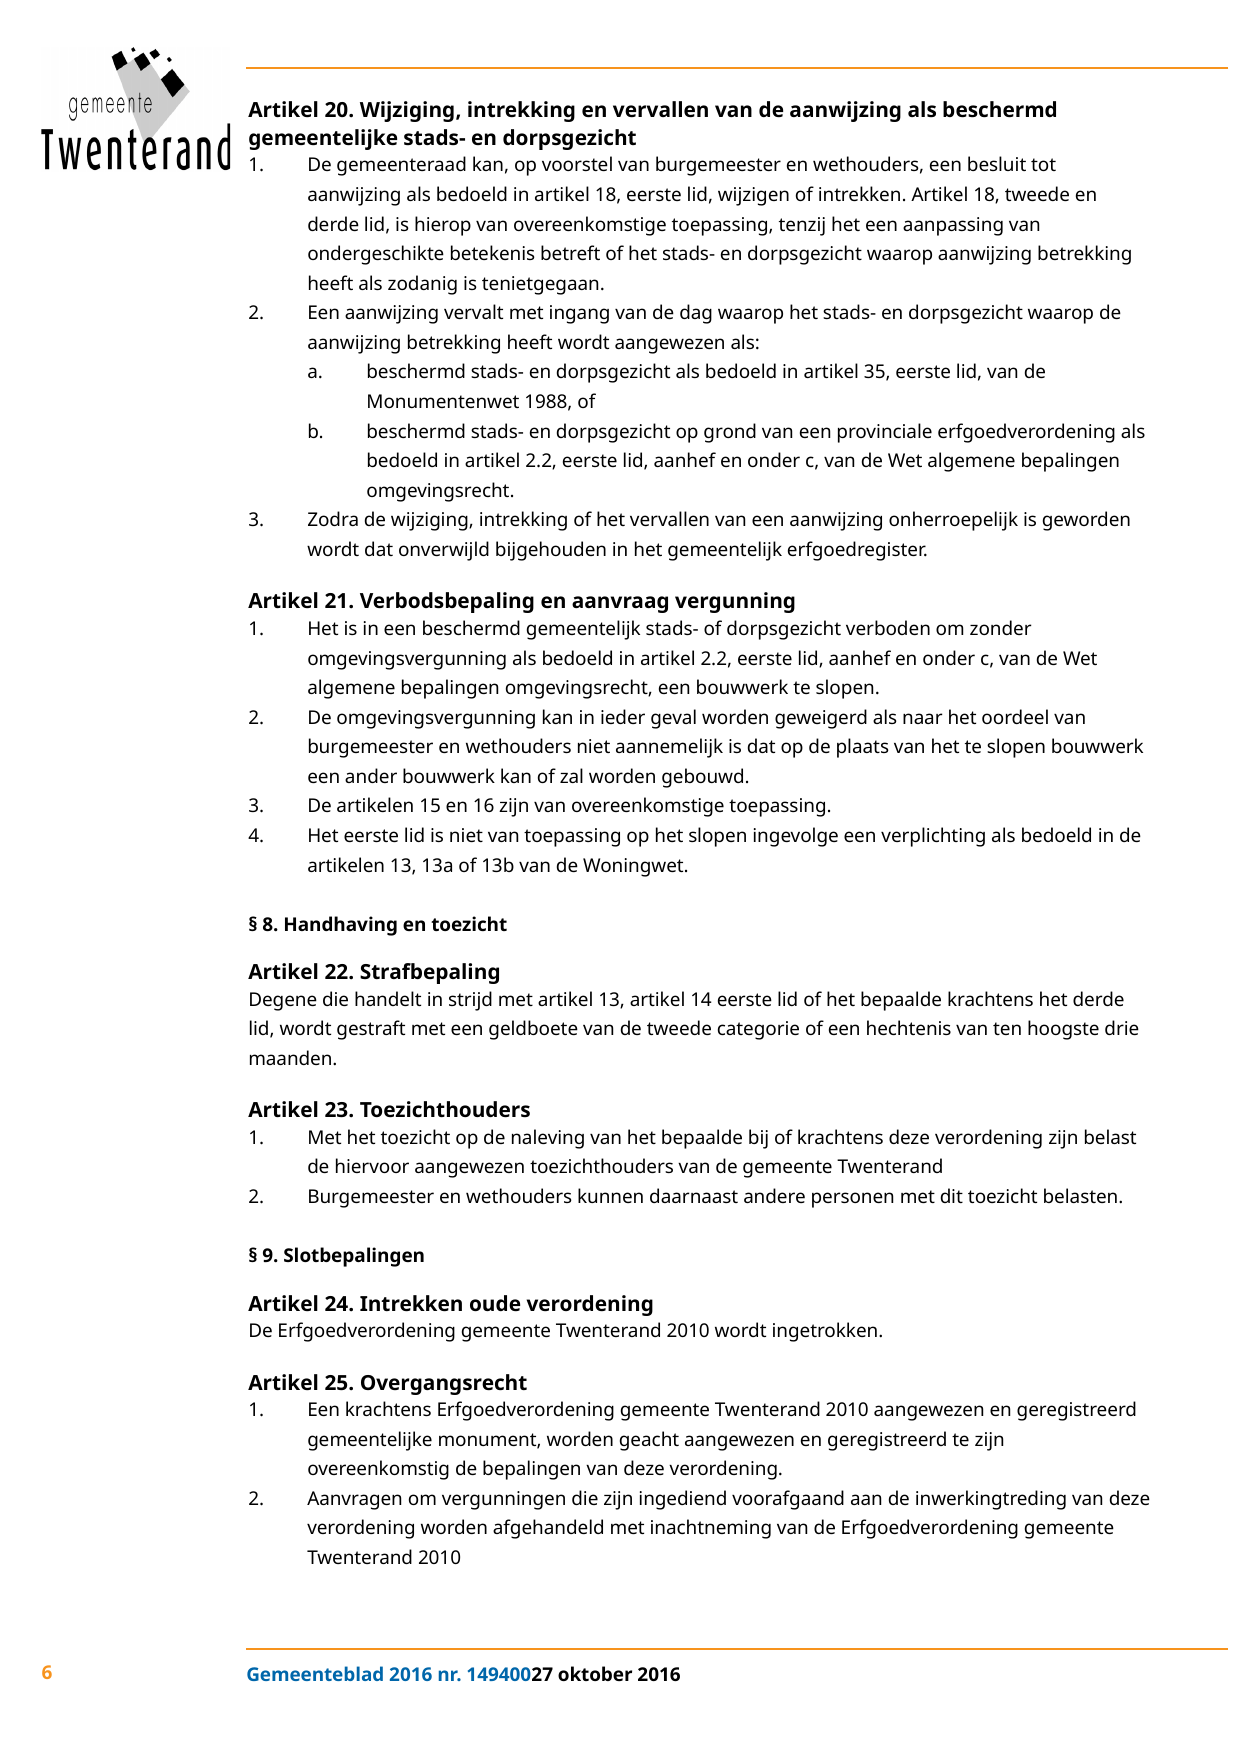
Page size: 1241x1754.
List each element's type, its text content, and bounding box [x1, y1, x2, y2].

list Aanvragen om vergunningen die zijn ingediend voorafgaand aan de inwerkingtreding van deze verordening worden afgehandeld met inachtneming van de Erfgoedverordening gemeente Twenterand 2010 [248, 1485, 1152, 1570]
list Een aanwijzing vervalt met ingang van de dag waarop het stads- en dorpsgezicht waarop de aanwijzing betrekking heeft wordt aangewezen als: [248, 299, 1152, 355]
text Artikel 21. Verbodsbepaling en aanvraag vergunning [248, 587, 1152, 615]
text Artikel 24. Intrekken oude verordening [248, 1289, 1152, 1317]
text § 9. Slotbepalingen [248, 1242, 1152, 1268]
picture [41, 47, 231, 172]
list De artikelen 15 en 16 zijn van overeenkomstige toepassing. [248, 793, 1152, 818]
text Artikel 22. Strafbepaling [248, 957, 1152, 986]
text Artikel 25. Overgangsrecht [248, 1368, 1152, 1396]
list Zodra de wijziging, intrekking of het vervallen van een aanwijzing onherroepelijk is geworden wordt dat onverwijld bijgehouden in het gemeentelijk erfgoedregister. [248, 507, 1152, 562]
list Een krachtens Erfgoedverordening gemeente Twenterand 2010 aangewezen en geregistreerd gemeentelijke monument, worden geacht aangewezen en geregistreerd te zijn overeenkomstig de bepalingen van deze verordening. [248, 1396, 1152, 1481]
list beschermd stads- en dorpsgezicht op grond van een provinciale erfgoedverordening als bedoeld in artikel 2.2, eerste lid, aanhef en onder c, van de Wet algemene bepalingen omgevingsrecht. [307, 418, 1152, 503]
text Degene die handelt in strijd met artikel 13, artikel 14 eerste lid of het bepaalde krachtens het derde lid, wordt gestraft met een geldboete van de tweede categorie of een hechtenis van ten hoogste drie maanden. [248, 986, 1152, 1071]
text De Erfgoedverordening gemeente Twenterand 2010 wordt ingetrokken. [248, 1317, 1152, 1343]
list Het is in een beschermd gemeentelijk stads- of dorpsgezicht verboden om zonder omgevingsvergunning als bedoeld in artikel 2.2, eerste lid, aanhef en onder c, van de Wet algemene bepalingen omgevingsrecht, een bouwwerk te slopen. [248, 615, 1152, 700]
text Artikel 23. Toezichthouders [248, 1096, 1152, 1124]
list Burgemeester en wethouders kunnen daarnaast andere personen met dit toezicht belasten. [248, 1183, 1152, 1209]
list Met het toezicht op de naleving van het bepaalde bij of krachtens deze verordening zijn belast de hiervoor aangewezen toezichthouders van de gemeente Twenterand [248, 1124, 1152, 1179]
list De omgevingsvergunning kan in ieder geval worden geweigerd als naar het oordeel van burgemeester en wethouders niet aannemelijk is dat op de plaats van het te slopen bouwwerk een ander bouwwerk kan of zal worden gebouwd. [248, 704, 1152, 789]
list beschermd stads- en dorpsgezicht als bedoeld in artikel 35, eerste lid, van de Monumentenwet 1988, of [307, 359, 1152, 414]
list Het eerste lid is niet van toepassing op het slopen ingevolge een verplichting als bedoeld in de artikelen 13, 13a of 13b van de Woningwet. [248, 822, 1152, 877]
list De gemeenteraad kan, op voorstel van burgemeester en wethouders, een besluit tot aanwijzing als bedoeld in artikel 18, eerste lid, wijzigen of intrekken. Artikel 18, tweede en derde lid, is hierop van overeenkomstige toepassing, tenzij het een aanpassing van ondergeschikte betekenis betreft of het stads- en dorpsgezicht waarop aanwijzing betrekking heeft als zodanig is tenietgegaan. [248, 152, 1152, 296]
text § 8. Handhaving en toezicht [248, 911, 1152, 937]
text Artikel 20. Wijziging, intrekking en vervallen van de aanwijzing als beschermd gemeentelijke stads- en dorpsgezicht [248, 95, 1152, 152]
